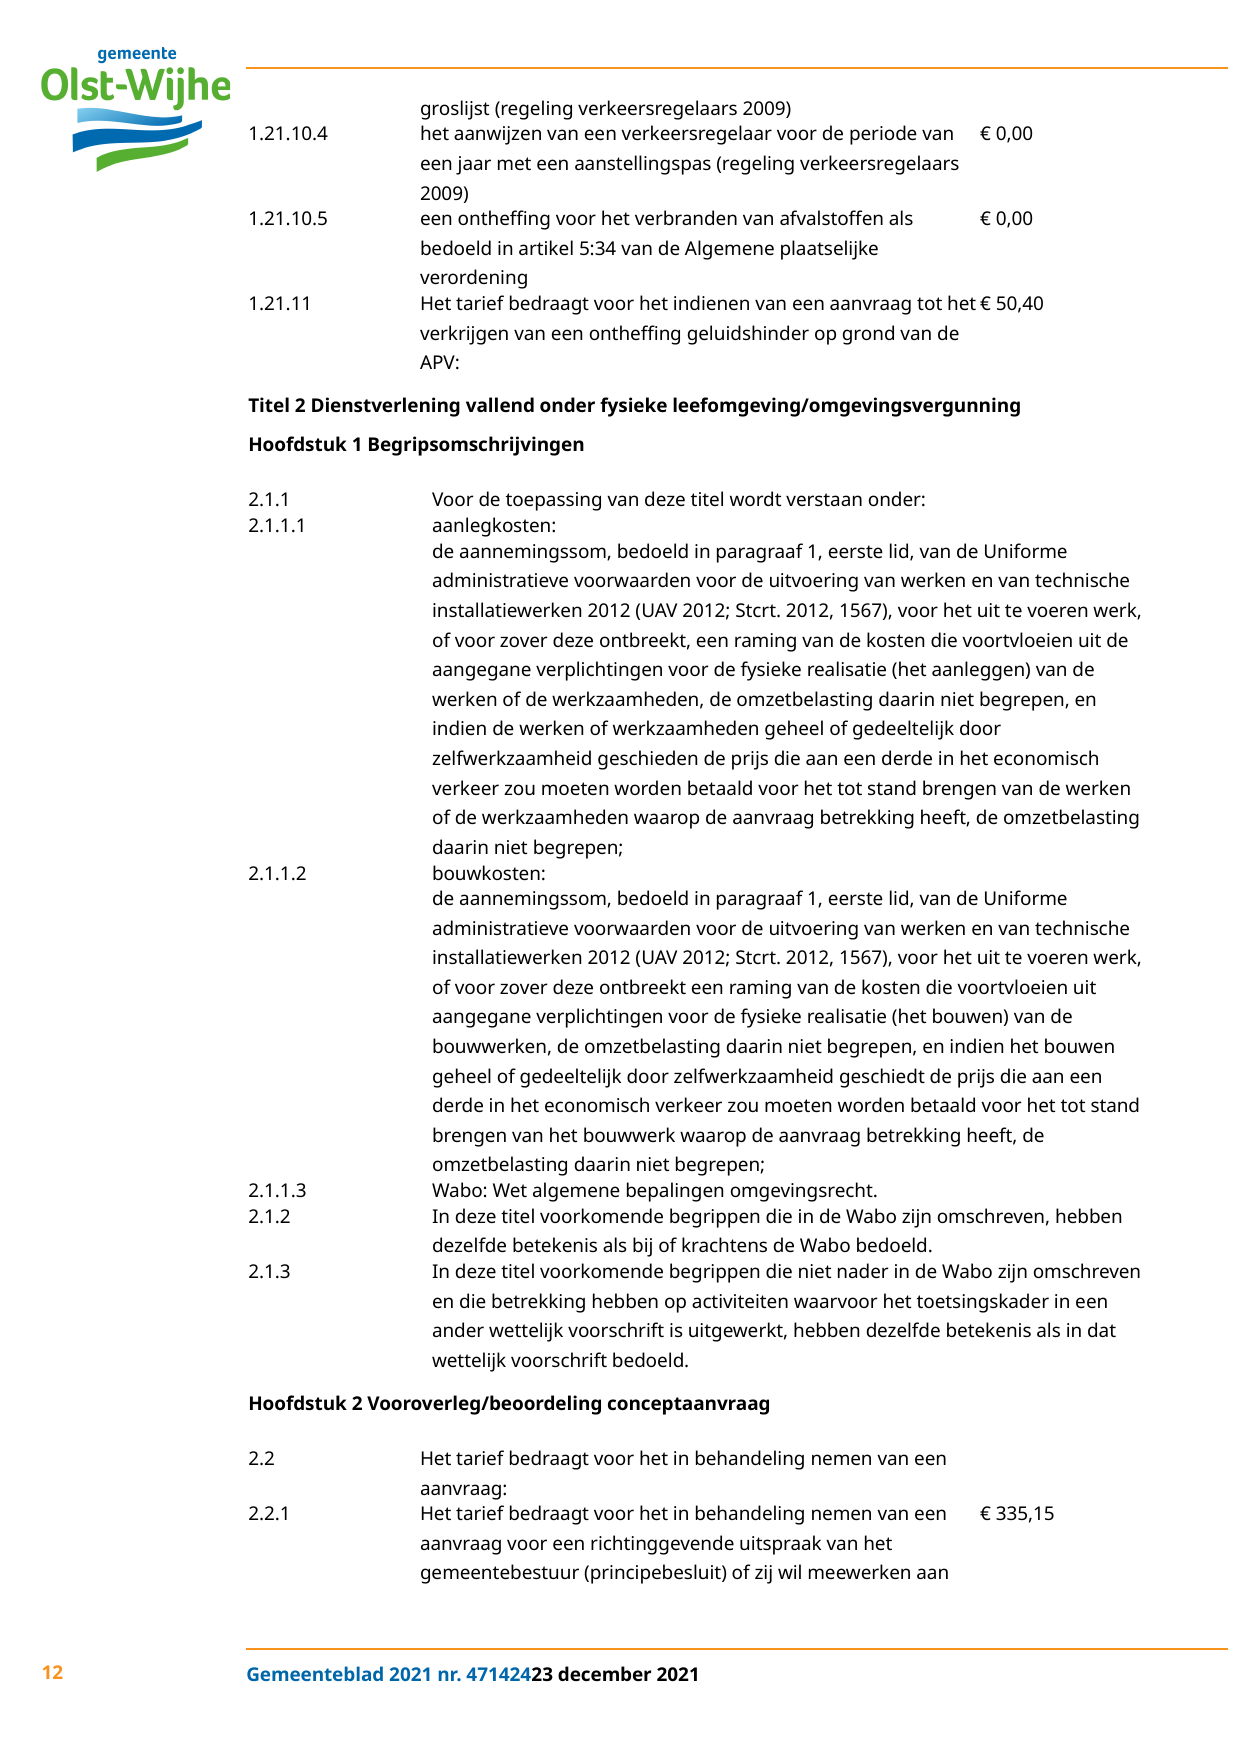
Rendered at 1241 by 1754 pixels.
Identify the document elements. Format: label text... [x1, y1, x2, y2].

table_header Het tarief bedraagt voor het in behandeling nemen van een aanvraag: [420, 1445, 980, 1500]
table_cell 2.1.3 [248, 1259, 432, 1373]
table_cell 2.1.1.3 [248, 1178, 432, 1203]
table_cell groslijst (regeling verkeersregelaars 2009) [420, 95, 980, 121]
table_header 2.2 [248, 1445, 420, 1500]
table_cell In deze titel voorkomende begrippen die niet nader in de Wabo zijn omschreven en die betrekking hebben op activiteiten waarvoor het toetsingskader in een ander wettelijk voorschrift is uitgewerkt, hebben dezelfde betekenis als in dat wettelijk voorschrift bedoeld. [432, 1259, 1152, 1373]
text Hoofdstuk 2 Vooroverleg/beoordeling conceptaanvraag [248, 1390, 1152, 1415]
table_cell 2.2.1 [248, 1500, 420, 1585]
picture [41, 47, 231, 172]
table_cell 1.21.10.4 [248, 121, 420, 205]
table_cell Het tarief bedraagt voor het indienen van een aanvraag tot het verkrijgen van een ontheffing geluidshinder op grond van de APV: [420, 290, 980, 375]
table_header 2.1.1 [248, 487, 432, 512]
table_header [980, 1445, 1152, 1500]
table_cell aanlegkosten: [432, 513, 1152, 538]
table_cell [248, 885, 432, 1177]
text Titel 2 Dienstverlening vallend onder fysieke leefomgeving/omgevingsvergunning [248, 392, 1152, 418]
table_cell 2.1.1.2 [248, 860, 432, 885]
table_cell € 0,00 [980, 205, 1152, 290]
table_cell Wabo: Wet algemene bepalingen omgevingsrecht. [432, 1178, 1152, 1203]
table_cell de aannemingssom, bedoeld in paragraaf 1, eerste lid, van de Uniforme administratieve voorwaarden voor de uitvoering van werken en van technische installatiewerken 2012 (UAV 2012; Stcrt. 2012, 1567), voor het uit te voeren werk, of voor zover deze ontbreekt, een raming van de kosten die voortvloeien uit de aangegane verplichtingen voor de fysieke realisatie (het aanleggen) van de werken of de werkzaamheden, de omzetbelasting daarin niet begrepen, en indien de werken of werkzaamheden geheel of gedeeltelijk door zelfwerkzaamheid geschieden de prijs die aan een derde in het economisch verkeer zou moeten worden betaald voor het tot stand brengen van de werken of de werkzaamheden waarop de aanvraag betrekking heeft, de omzetbelasting daarin niet begrepen; [432, 538, 1152, 860]
table_cell 2.1.1.1 [248, 513, 432, 538]
table_cell de aannemingssom, bedoeld in paragraaf 1, eerste lid, van de Uniforme administratieve voorwaarden voor de uitvoering van werken en van technische installatiewerken 2012 (UAV 2012; Stcrt. 2012, 1567), voor het uit te voeren werk, of voor zover deze ontbreekt een raming van de kosten die voortvloeien uit aangegane verplichtingen voor de fysieke realisatie (het bouwen) van de bouwwerken, de omzetbelasting daarin niet begrepen, en indien het bouwen geheel of gedeeltelijk door zelfwerkzaamheid geschiedt de prijs die aan een derde in het economisch verkeer zou moeten worden betaald voor het tot stand brengen van het bouwwerk waarop de aanvraag betrekking heeft, de omzetbelasting daarin niet begrepen; [432, 885, 1152, 1177]
table_cell 1.21.10.5 [248, 205, 420, 290]
table_cell 1.21.11 [248, 290, 420, 375]
table_cell Het tarief bedraagt voor het in behandeling nemen van een aanvraag voor een richtinggevende uitspraak van het gemeentebestuur (principebesluit) of zij wil meewerken aan [420, 1500, 980, 1585]
table_cell het aanwijzen van een verkeersregelaar voor de periode van een jaar met een aanstellingspas (regeling verkeersregelaars 2009) [420, 121, 980, 205]
table_cell [980, 95, 1152, 121]
table_header Voor de toepassing van deze titel wordt verstaan onder: [432, 487, 1152, 512]
table_cell een ontheffing voor het verbranden van afvalstoffen als bedoeld in artikel 5:34 van de Algemene plaatselijke verordening [420, 205, 980, 290]
table_cell € 0,00 [980, 121, 1152, 205]
table_cell In deze titel voorkomende begrippen die in de Wabo zijn omschreven, hebben dezelfde betekenis als bij of krachtens de Wabo bedoeld. [432, 1203, 1152, 1258]
table_cell € 335,15 [980, 1500, 1152, 1585]
table_cell 2.1.2 [248, 1203, 432, 1258]
table_cell [248, 538, 432, 860]
table_cell bouwkosten: [432, 860, 1152, 885]
table_cell € 50,40 [980, 290, 1152, 375]
table_cell [248, 95, 420, 121]
text Hoofdstuk 1 Begripsomschrijvingen [248, 431, 1152, 457]
